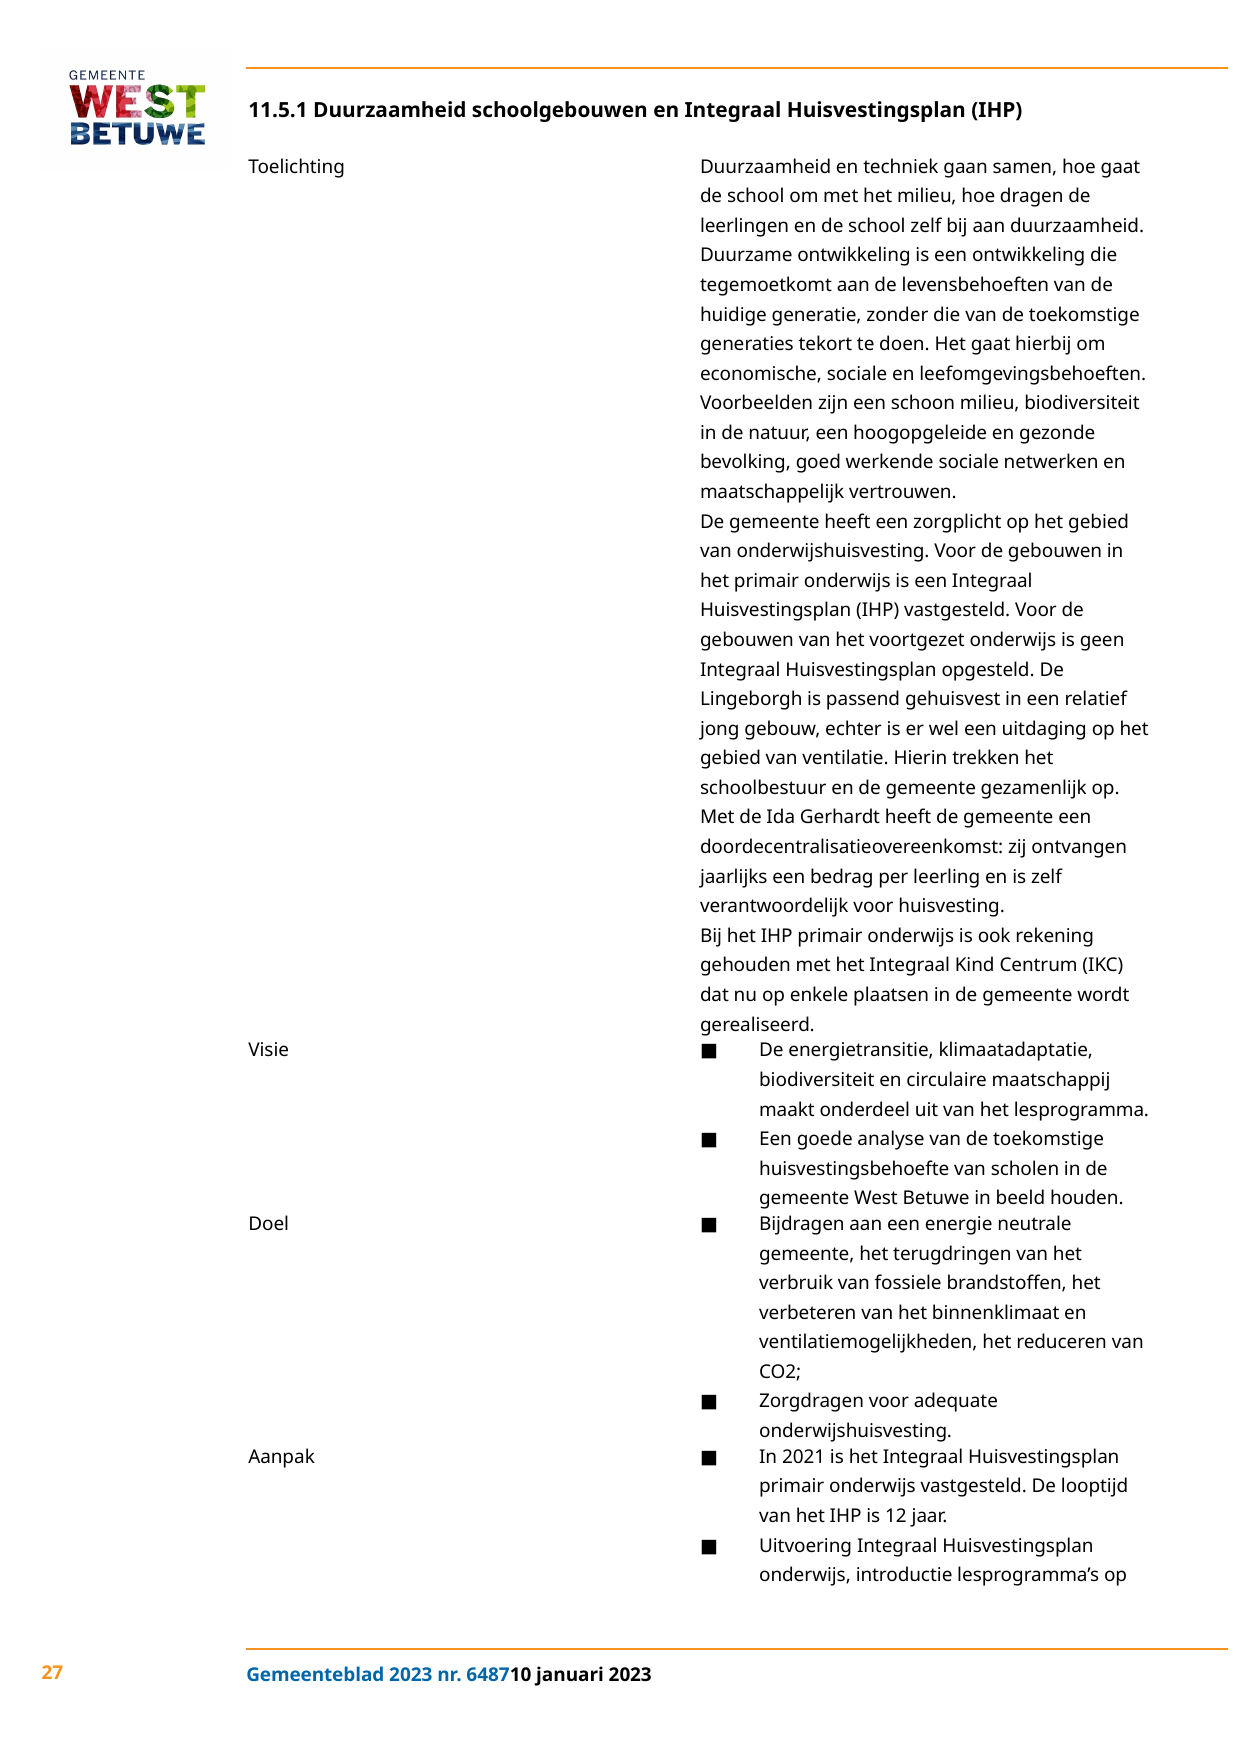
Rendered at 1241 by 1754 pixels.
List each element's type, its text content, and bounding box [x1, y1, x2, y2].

table_cell Aanpak [248, 1443, 700, 1587]
table_cell Visie [248, 1037, 700, 1210]
table_header Duurzaamheid en techniek gaan samen, hoe gaat de school om met het milieu, hoe dragen de leerlingen en de school zelf bij aan duurzaamheid. Duurzame ontwikkeling is een ontwikkeling die tegemoetkomt aan de levensbehoeften van de huidige generatie, zonder die van de toekomstige generaties tekort te doen. Het gaat hierbij om economische, sociale en leefomgevingsbehoeften. Voorbeelden zijn een schoon milieu, biodiversiteit in de natuur, een hoogopgeleide en gezonde bevolking, goed werkende sociale netwerken en maatschappelijk vertrouwen. De gemeente heeft een zorgplicht op het gebied van onderwijshuisvesting. Voor de gebouwen in het primair onderwijs is een Integraal Huisvestingsplan (IHP) vastgesteld. Voor de gebouwen van het voortgezet onderwijs is geen Integraal Huisvestingsplan opgesteld. De Lingeborgh is passend gehuisvest in een relatief jong gebouw, echter is er wel een uitdaging op het gebied van ventilatie. Hierin trekken het schoolbestuur en de gemeente gezamenlijk op. Met de Ida Gerhardt heeft de gemeente een doordecentralisatieovereenkomst: zij ontvangen jaarlijks een bedrag per leerling en is zelf verantwoordelijk voor huisvesting. Bij het IHP primair onderwijs is ook rekening gehouden met het Integraal Kind Centrum (IKC) dat nu op enkele plaatsen in de gemeente wordt gerealiseerd. [700, 153, 1152, 1037]
text 11.5.1 Duurzaamheid schoolgebouwen en Integraal Huisvestingsplan (IHP) [248, 95, 1152, 123]
table_cell In 2021 is het Integraal Huisvestingsplan primair onderwijs vastgesteld. De looptijd van het IHP is 12 jaar. Uitvoering Integraal Huisvestingsplan onderwijs, introductie lesprogramma’s op [700, 1443, 1152, 1587]
table_cell De energietransitie, klimaatadaptatie, biodiversiteit en circulaire maatschappij maakt onderdeel uit van het lesprogramma. Een goede analyse van de toekomstige huisvestingsbehoefte van scholen in de gemeente West Betuwe in beeld houden. [700, 1037, 1152, 1210]
picture [41, 47, 231, 172]
table_header Toelichting [248, 153, 700, 1037]
table_cell Doel [248, 1210, 700, 1443]
table_cell Bijdragen aan een energie neutrale gemeente, het terugdringen van het verbruik van fossiele brandstoffen, het verbeteren van het binnenklimaat en ventilatiemogelijkheden, het reduceren van CO2; Zorgdragen voor adequate onderwijshuisvesting. [700, 1210, 1152, 1443]
